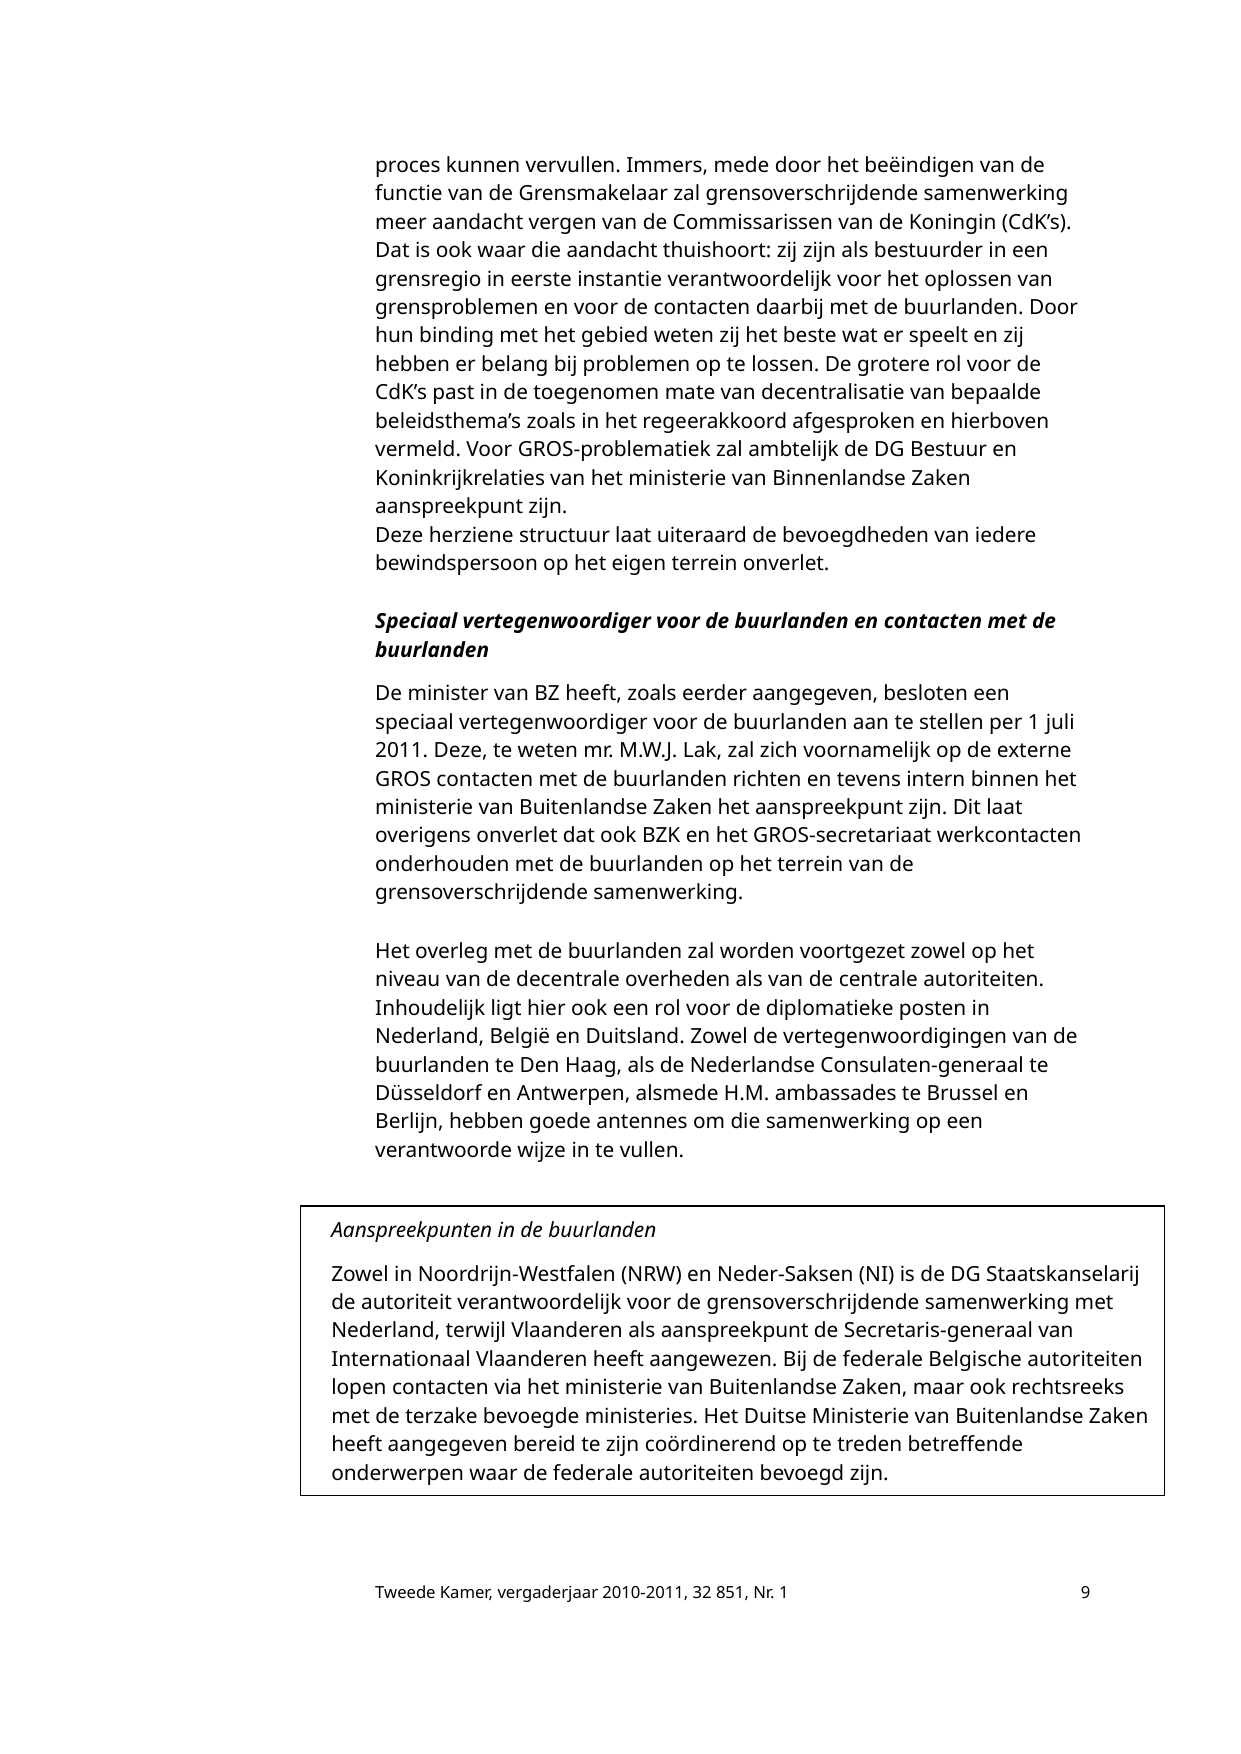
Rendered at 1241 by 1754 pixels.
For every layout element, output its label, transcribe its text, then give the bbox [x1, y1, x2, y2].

text Het overleg met de buurlanden zal worden voortgezet zowel op het niveau van de decentrale overheden als van de centrale autoriteiten. Inhoudelijk ligt hier ook een rol voor de diplomatieke posten in Nederland, België en Duitsland. Zowel de vertegenwoordigingen van de buurlanden te Den Haag, als de Nederlandse Consulaten-generaal te Düsseldorf en Antwerpen, alsmede H.M. ambassades te Brussel en Berlijn, hebben goede antennes om die samenwerking op een verantwoorde wijze in te vullen. [375, 936, 1090, 1163]
text Aanspreekpunten in de buurlanden [331, 1215, 1155, 1244]
text proces kunnen vervullen. Immers, mede door het beëindigen van de functie van de Grensmakelaar zal grensoverschrijdende samenwerking meer aandacht vergen van de Commissarissen van de Koningin (CdK’s). Dat is ook waar die aandacht thuishoort: zij zijn als bestuurder in een grensregio in eerste instantie verantwoordelijk voor het oplossen van grensproblemen en voor de contacten daarbij met de buurlanden. Door hun binding met het gebied weten zij het beste wat er speelt en zij hebben er belang bij problemen op te lossen. De grotere rol voor de CdK’s past in de toegenomen mate van decentralisatie van bepaalde beleidsthema’s zoals in het regeerakkoord afgesproken en hierboven vermeld. Voor GROS-problematiek zal ambtelijk de DG Bestuur en Koninkrijkrelaties van het ministerie van Binnenlandse Zaken aanspreekpunt zijn. [375, 150, 1090, 520]
text De minister van BZ heeft, zoals eerder aangegeven, besloten een speciaal vertegenwoordiger voor de buurlanden aan te stellen per 1 juli 2011. Deze, te weten mr. M.W.J. Lak, zal zich voornamelijk op de externe GROS contacten met de buurlanden richten en tevens intern binnen het ministerie van Buitenlandse Zaken het aanspreekpunt zijn. Dit laat overigens onverlet dat ook BZK en het GROS-secretariaat werkcontacten onderhouden met de buurlanden op het terrein van de grensoverschrijdende samenwerking. [375, 678, 1090, 906]
text Speciaal vertegenwoordiger voor de buurlanden en contacten met de buurlanden [375, 607, 1090, 663]
text Deze herziene structuur laat uiteraard de bevoegdheden van iedere bewindspersoon op het eigen terrein onverlet. [375, 520, 1090, 577]
text Zowel in Noordrijn-Westfalen (NRW) en Neder-Saksen (NI) is de DG Staatskanselarij de autoriteit verantwoordelijk voor de grensoverschrijdende samenwerking met Nederland, terwijl Vlaanderen als aanspreekpunt de Secretaris-generaal van Internationaal Vlaanderen heeft aangewezen. Bij de federale Belgische autoriteiten lopen contacten via het ministerie van Buitenlandse Zaken, maar ook rechtsreeks met de terzake bevoegde ministeries. Het Duitse Ministerie van Buitenlandse Zaken heeft aangegeven bereid te zijn coördinerend op te treden betreffende onderwerpen waar de federale autoriteiten bevoegd zijn. [331, 1259, 1155, 1486]
